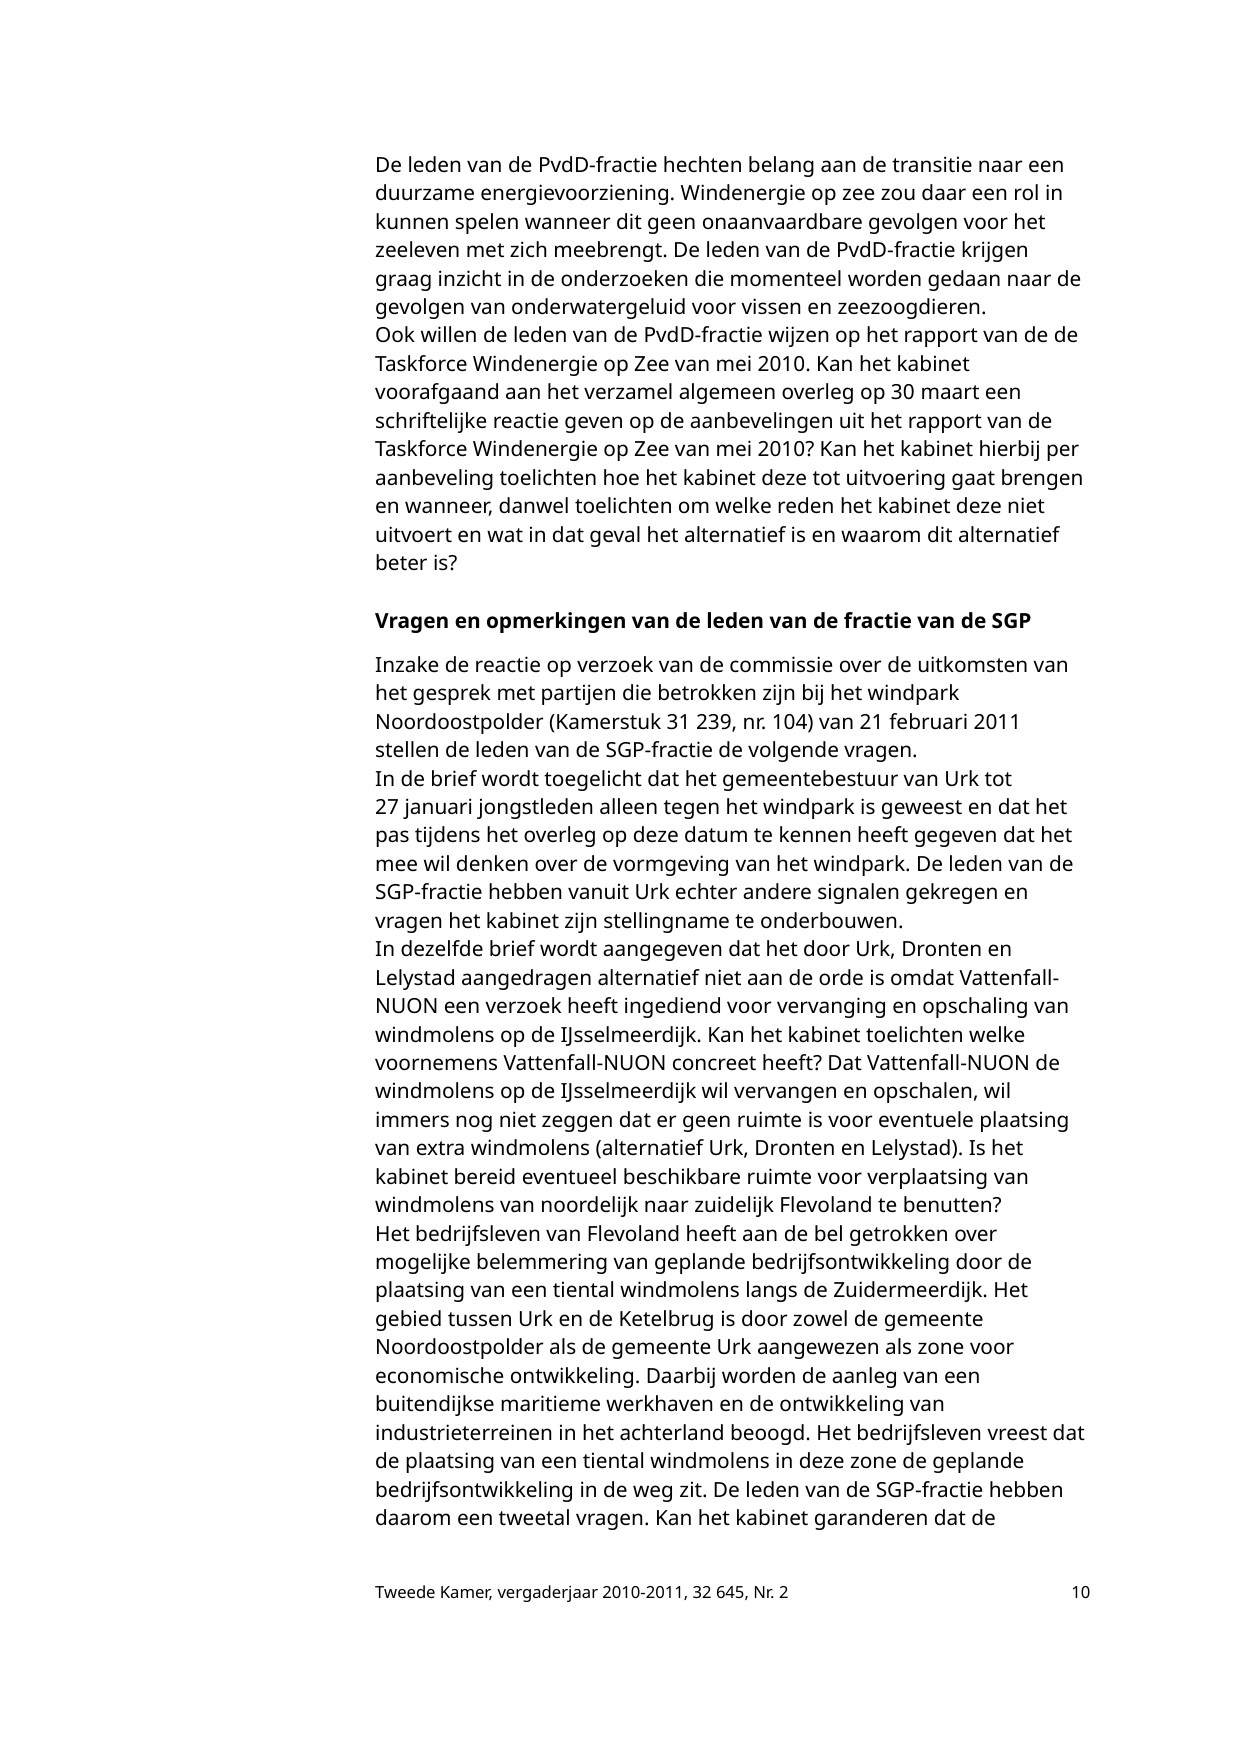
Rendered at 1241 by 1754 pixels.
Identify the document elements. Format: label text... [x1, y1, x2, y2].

text In de brief wordt toegelicht dat het gemeentebestuur van Urk tot 27 januari jongstleden alleen tegen het windpark is geweest en dat het pas tijdens het overleg op deze datum te kennen heeft gegeven dat het mee wil denken over de vormgeving van het windpark. De leden van de SGP-fractie hebben vanuit Urk echter andere signalen gekregen en vragen het kabinet zijn stellingname te onderbouwen. [375, 764, 1090, 934]
text In dezelfde brief wordt aangegeven dat het door Urk, Dronten en Lelystad aangedragen alternatief niet aan de orde is omdat Vattenfall-NUON een verzoek heeft ingediend voor vervanging en opschaling van windmolens op de IJsselmeerdijk. Kan het kabinet toelichten welke voornemens Vattenfall-NUON concreet heeft? Dat Vattenfall-NUON de windmolens op de IJsselmeerdijk wil vervangen en opschalen, wil immers nog niet zeggen dat er geen ruimte is voor eventuele plaatsing van extra windmolens (alternatief Urk, Dronten en Lelystad). Is het kabinet bereid eventueel beschikbare ruimte voor verplaatsing van windmolens van noordelijk naar zuidelijk Flevoland te benutten? [375, 934, 1090, 1219]
text Inzake de reactie op verzoek van de commissie over de uitkomsten van het gesprek met partijen die betrokken zijn bij het windpark Noordoostpolder (Kamerstuk 31 239, nr. 104) van 21 februari 2011 stellen de leden van de SGP-fractie de volgende vragen. [375, 650, 1090, 764]
text De leden van de PvdD-fractie hechten belang aan de transitie naar een duurzame energievoorziening. Windenergie op zee zou daar een rol in kunnen spelen wanneer dit geen onaanvaardbare gevolgen voor het zeeleven met zich meebrengt. De leden van de PvdD-fractie krijgen graag inzicht in de onderzoeken die momenteel worden gedaan naar de gevolgen van onderwatergeluid voor vissen en zeezoogdieren. [375, 150, 1090, 321]
text Vragen en opmerkingen van de leden van de fractie van de SGP [375, 607, 1090, 635]
text Het bedrijfsleven van Flevoland heeft aan de bel getrokken over mogelijke belemmering van geplande bedrijfsontwikkeling door de plaatsing van een tiental windmolens langs de Zuidermeerdijk. Het gebied tussen Urk en de Ketelbrug is door zowel de gemeente Noordoostpolder als de gemeente Urk aangewezen als zone voor economische ontwikkeling. Daarbij worden de aanleg van een buitendijkse maritieme werkhaven en de ontwikkeling van industrieterreinen in het achterland beoogd. Het bedrijfsleven vreest dat de plaatsing van een tiental windmolens in deze zone de geplande bedrijfsontwikkeling in de weg zit. De leden van de SGP-fractie hebben daarom een tweetal vragen. Kan het kabinet garanderen dat de [375, 1219, 1090, 1532]
text Ook willen de leden van de PvdD-fractie wijzen op het rapport van de de Taskforce Windenergie op Zee van mei 2010. Kan het kabinet voorafgaand aan het verzamel algemeen overleg op 30 maart een schriftelijke reactie geven op de aanbevelingen uit het rapport van de Taskforce Windenergie op Zee van mei 2010? Kan het kabinet hierbij per aanbeveling toelichten hoe het kabinet deze tot uitvoering gaat brengen en wanneer, danwel toelichten om welke reden het kabinet deze niet uitvoert en wat in dat geval het alternatief is en waarom dit alternatief beter is? [375, 321, 1090, 577]
